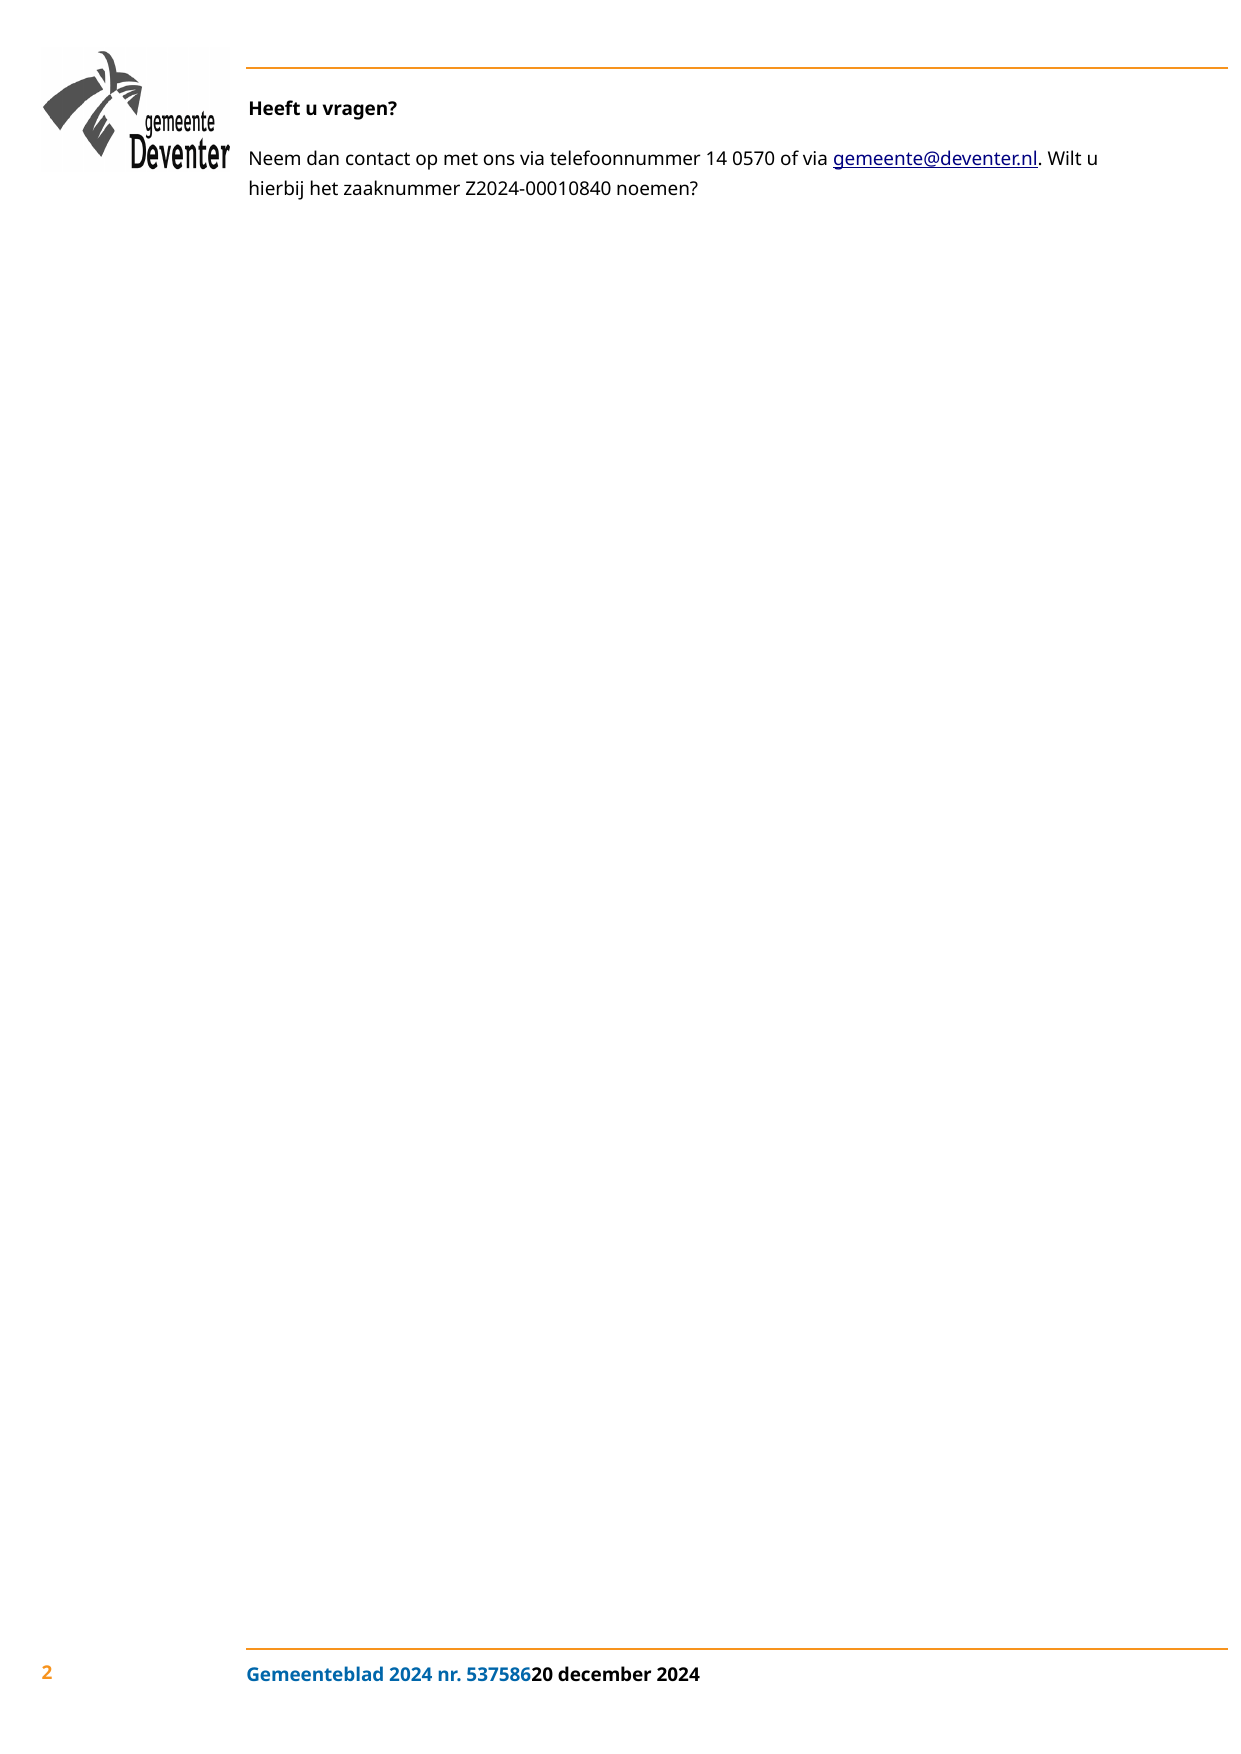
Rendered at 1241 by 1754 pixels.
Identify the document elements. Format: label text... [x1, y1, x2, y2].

picture [41, 47, 231, 172]
text Neem dan contact op met ons via telefoonnummer 14 0570 of via gemeente@deventer.nl. Wilt u hierbij het zaaknummer Z2024-00010840 noemen? [248, 145, 1152, 201]
text Heeft u vragen? [248, 95, 1152, 121]
